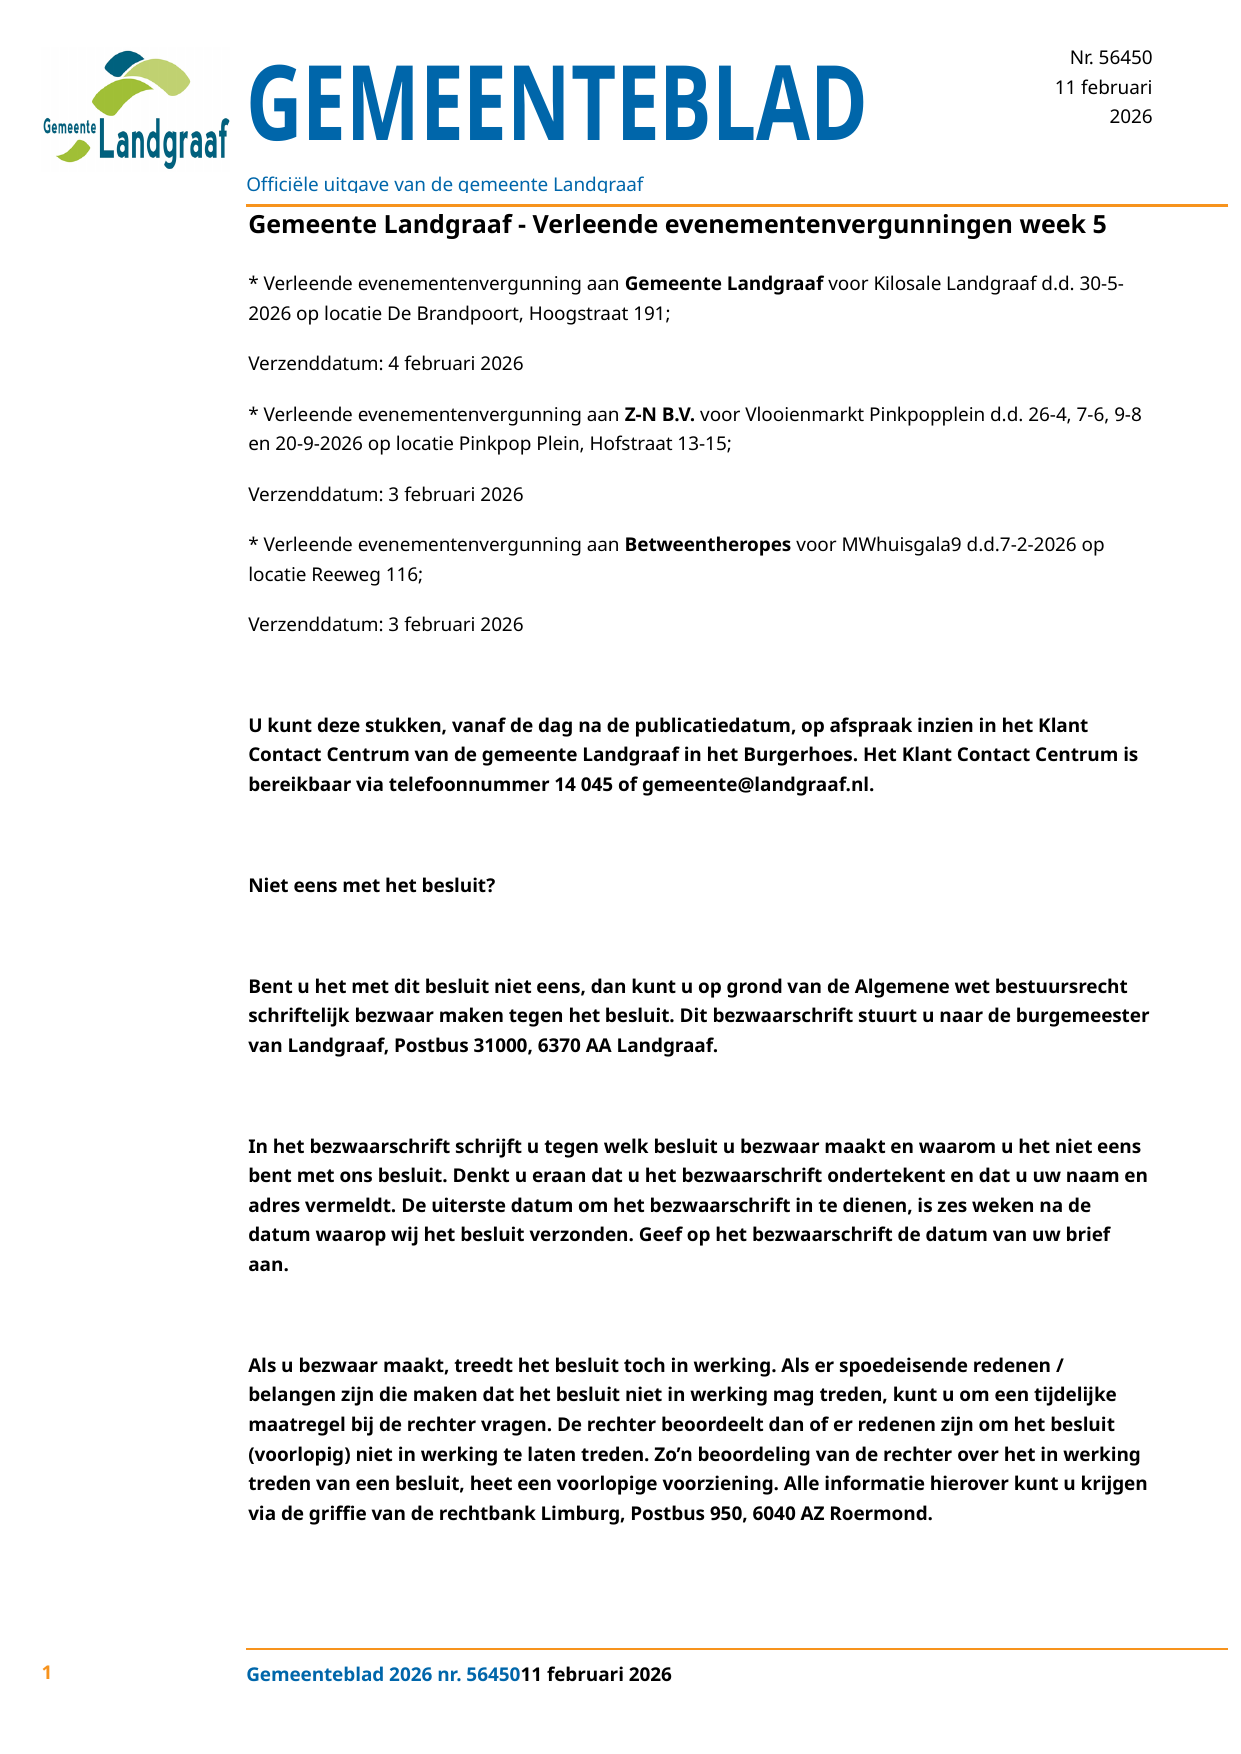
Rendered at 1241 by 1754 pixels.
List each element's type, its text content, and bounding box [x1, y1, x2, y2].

text Bent u het met dit besluit niet eens, dan kunt u op grond van de Algemene wet bestuursrecht schriftelijk bezwaar maken tegen het besluit. Dit bezwaarschrift stuurt u naar de burgemeester van Landgraaf, Postbus 31000, 6370 AA Landgraaf. [248, 973, 1152, 1058]
text In het bezwaarschrift schrijft u tegen welk besluit u bezwaar maakt en waarom u het niet eens bent met ons besluit. Denkt u eraan dat u het bezwaarschrift ondertekent en dat u uw naam en adres vermeldt. De uiterste datum om het bezwaarschrift in te dienen, is zes weken na de datum waarop wij het besluit verzonden. Geef op het bezwaarschrift de datum van uw brief aan. [248, 1133, 1152, 1277]
text * Verleende evenementenvergunning aan Gemeente Landgraaf voor Kilosale Landgraaf d.d. 30-5-2026 op locatie De Brandpoort, Hoogstraat 191; [248, 270, 1152, 326]
text Verzenddatum: 3 februari 2026 [248, 481, 1152, 506]
text Niet eens met het besluit? [248, 872, 1152, 898]
text Als u bezwaar maakt, treedt het besluit toch in werking. Als er spoedeisende redenen / belangen zijn die maken dat het besluit niet in werking mag treden, kunt u om een tijdelijke maatregel bij de rechter vragen. De rechter beoordeelt dan of er redenen zijn om het besluit (voorlopig) niet in werking te laten treden. Zo’n beoordeling van de rechter over het in werking treden van een besluit, heet een voorlopige voorziening. Alle informatie hierover kunt u krijgen via de griffie van de rechtbank Limburg, Postbus 950, 6040 AZ Roermond. [248, 1352, 1152, 1526]
text U kunt deze stukken, vanaf de dag na de publicatiedatum, op afspraak inzien in het Klant Contact Centrum van de gemeente Landgraaf in het Burgerhoes. Het Klant Contact Centrum is bereikbaar via telefoonnummer 14 045 of gemeente@landgraaf.nl. [248, 712, 1152, 797]
text Verzenddatum: 4 februari 2026 [248, 350, 1152, 376]
text Verzenddatum: 3 februari 2026 [248, 611, 1152, 637]
text Gemeente Landgraaf - Verleende evenementenvergunningen week 5 [248, 207, 1152, 241]
picture [41, 47, 231, 172]
text * Verleende evenementenvergunning aan Betweentheropes voor MWhuisgala9 d.d.7-2-2026 op locatie Reeweg 116; [248, 531, 1152, 586]
text * Verleende evenementenvergunning aan Z-N B.V. voor Vlooienmarkt Pinkpopplein d.d. 26-4, 7-6, 9-8 en 20-9-2026 op locatie Pinkpop Plein, Hofstraat 13-15; [248, 401, 1152, 456]
